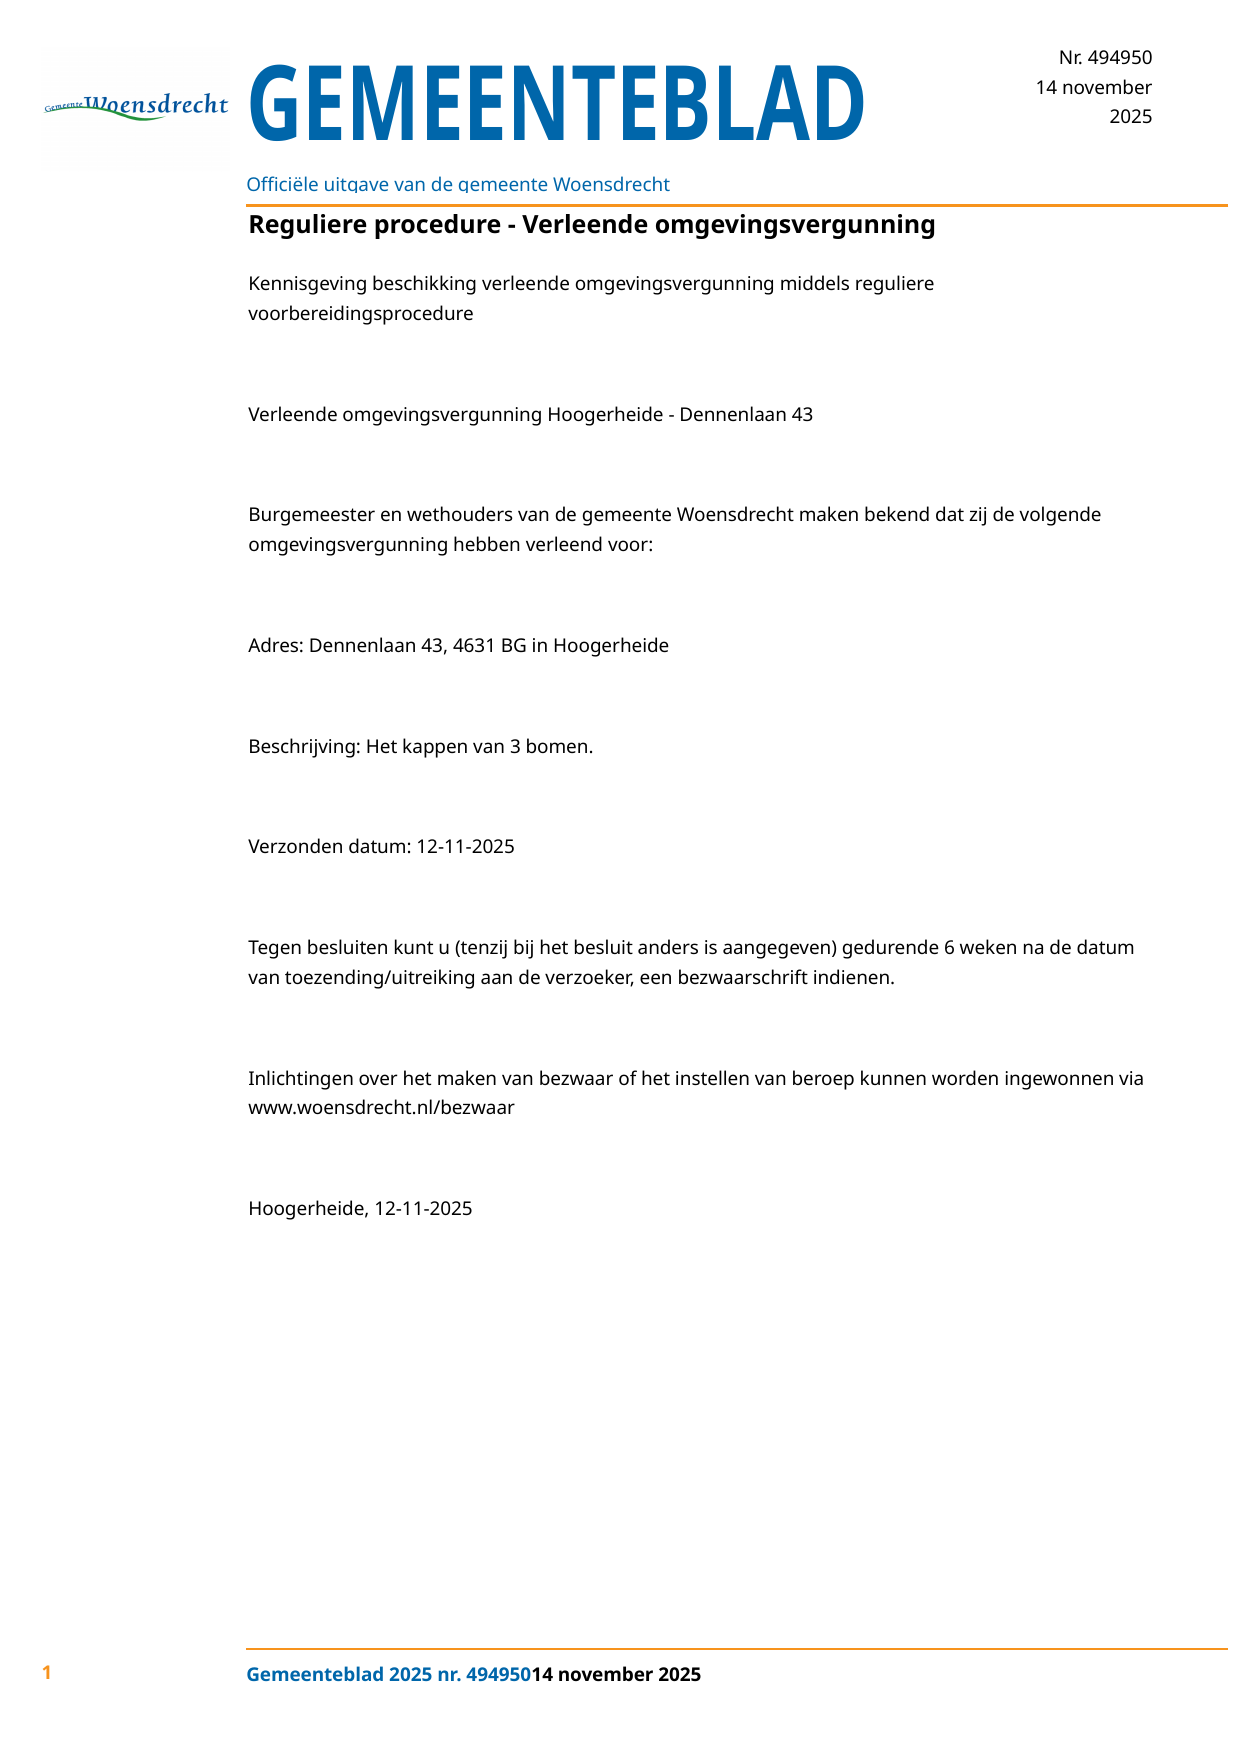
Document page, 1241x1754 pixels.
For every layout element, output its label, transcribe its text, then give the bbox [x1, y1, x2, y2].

text Adres: Dennenlaan 43, 4631 BG in Hoogerheide [248, 632, 1152, 658]
text Tegen besluiten kunt u (tenzij bij het besluit anders is aangegeven) gedurende 6 weken na de datum van toezending/uitreiking aan de verzoeker, een bezwaarschrift indienen. [248, 934, 1152, 990]
text Verzonden datum: 12-11-2025 [248, 834, 1152, 859]
text Reguliere procedure - Verleende omgevingsvergunning [248, 207, 1152, 241]
text Beschrijving: Het kappen van 3 bomen. [248, 733, 1152, 758]
text Inlichtingen over het maken van bezwaar of het instellen van beroep kunnen worden ingewonnen via www.woensdrecht.nl/bezwaar [248, 1065, 1152, 1120]
text Kennisgeving beschikking verleende omgevingsvergunning middels reguliere voorbereidingsprocedure [248, 270, 1152, 326]
picture [41, 47, 231, 172]
text Hoogerheide, 12-11-2025 [248, 1195, 1152, 1221]
text Verleende omgevingsvergunning Hoogerheide - Dennenlaan 43 [248, 401, 1152, 426]
text Burgemeester en wethouders van de gemeente Woensdrecht maken bekend dat zij de volgende omgevingsvergunning hebben verleend voor: [248, 502, 1152, 557]
